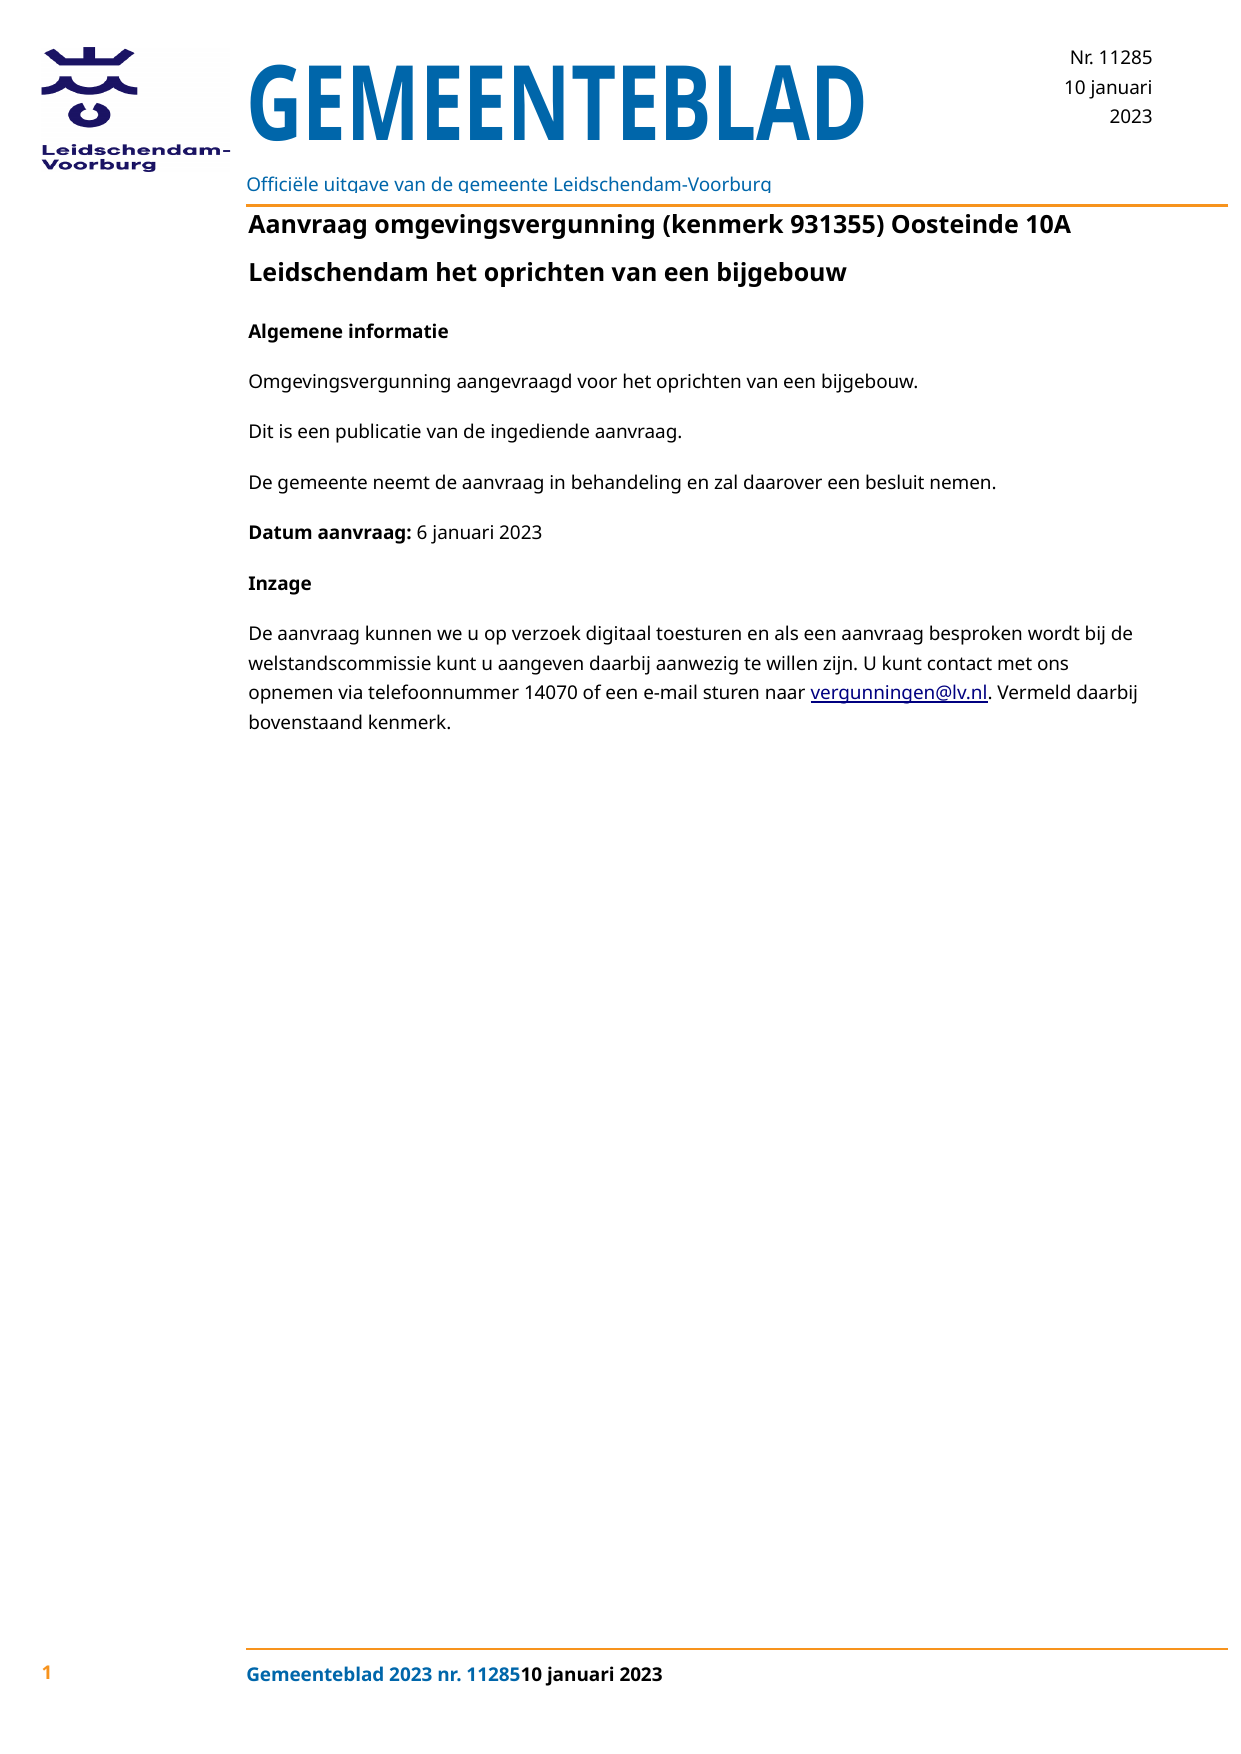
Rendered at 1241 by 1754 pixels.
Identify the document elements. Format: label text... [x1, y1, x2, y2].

text Dit is een publicatie van de ingediende aanvraag. [248, 419, 1152, 444]
text De gemeente neemt de aanvraag in behandeling en zal daarover een besluit nemen. [248, 469, 1152, 495]
text De aanvraag kunnen we u op verzoek digitaal toesturen en als een aanvraag besproken wordt bij de welstandscommissie kunt u aangeven daarbij aanwezig te willen zijn. U kunt contact met ons opnemen via telefoonnummer 14070 of een e-mail sturen naar vergunningen@lv.nl. Vermeld daarbij bovenstaand kenmerk. [248, 620, 1152, 735]
text Datum aanvraag: 6 januari 2023 [248, 519, 1152, 545]
text Inzage [248, 570, 1152, 596]
picture [41, 47, 231, 172]
text Algemene informatie [248, 318, 1152, 344]
text Omgevingsvergunning aangevraagd voor het oprichten van een bijgebouw. [248, 368, 1152, 394]
text Aanvraag omgevingsvergunning (kenmerk 931355) Oosteinde 10A Leidschendam het oprichten van een bijgebouw [248, 207, 1152, 288]
